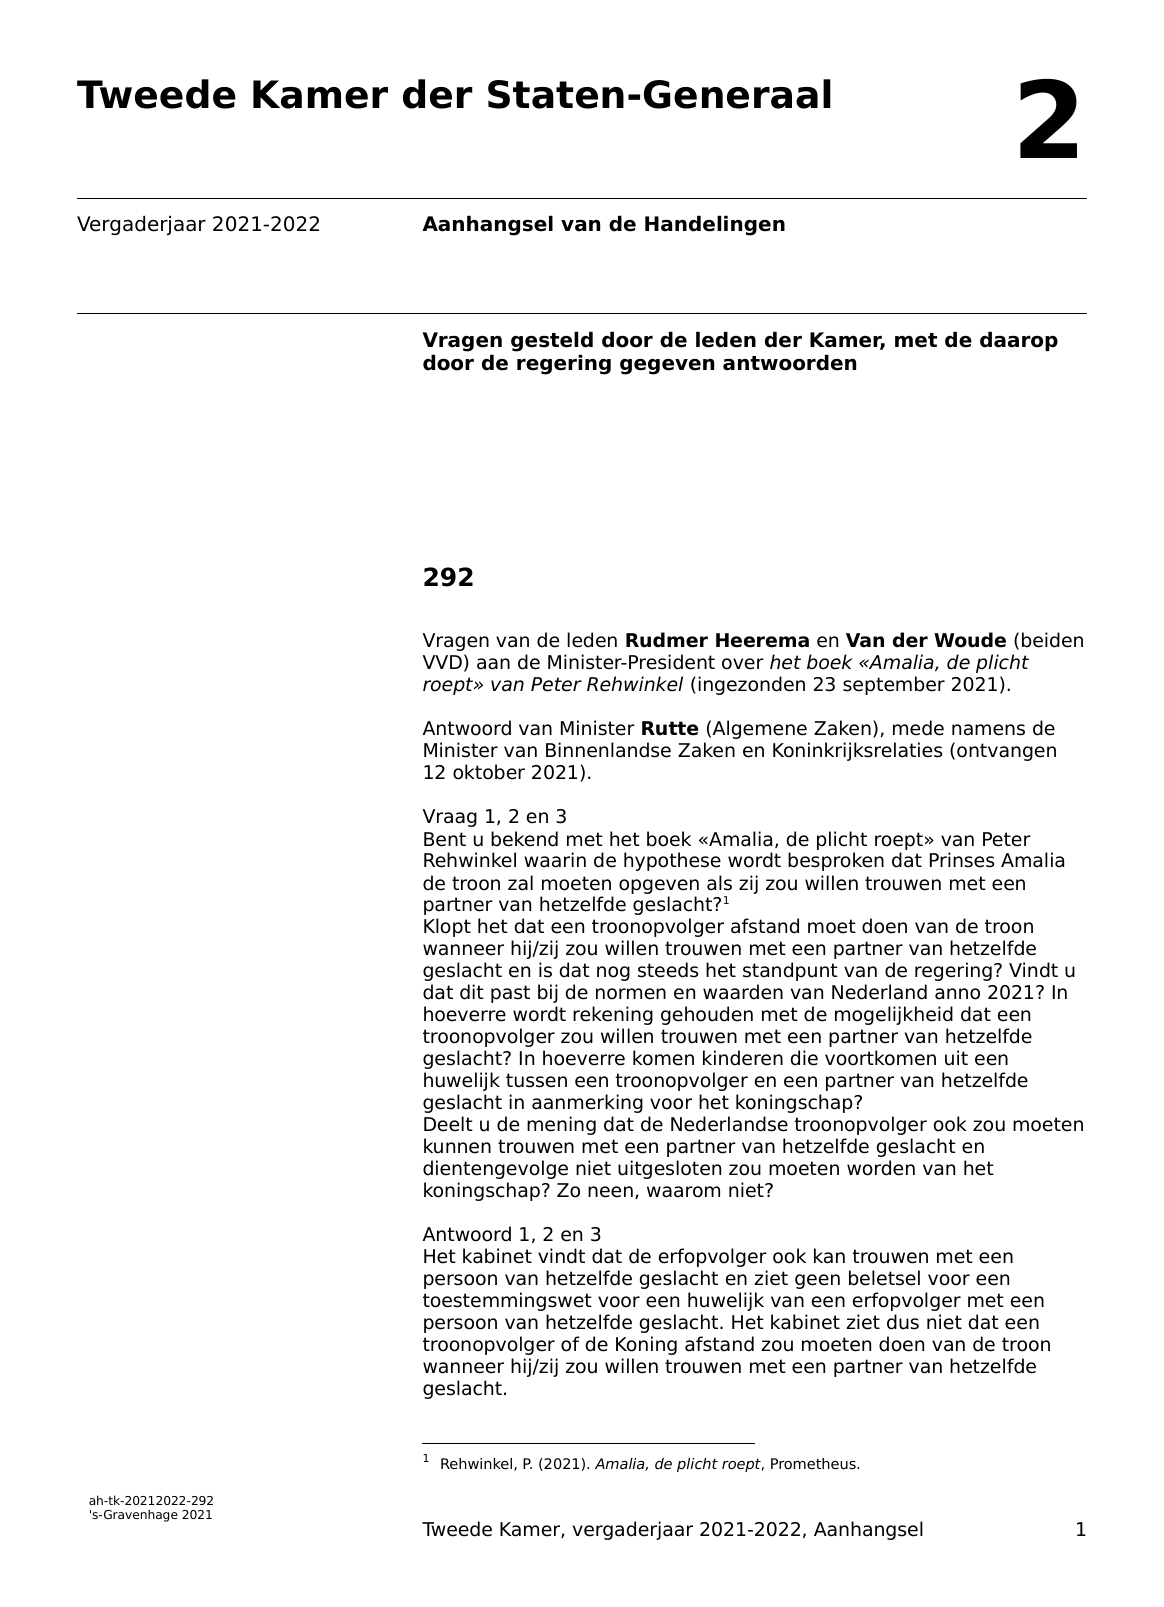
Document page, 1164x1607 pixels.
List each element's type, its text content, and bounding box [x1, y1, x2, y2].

table_header Tweede Kamer der Staten-Generaal [77, 59, 886, 198]
text Deelt u de mening dat de Nederlandse troonopvolger ook zou moeten kunnen trouwen met een partner van hetzelfde geslacht en dientengevolge niet uitgesloten zou moeten worden van het koningschap? Zo neen, waarom niet? [422, 1114, 1087, 1202]
text Het kabinet vindt dat de erfopvolger ook kan trouwen met een persoon van hetzelfde geslacht en ziet geen beletsel voor een toestemmingswet voor een huwelijk van een erfopvolger met een persoon van hetzelfde geslacht. Het kabinet ziet dus niet dat een troonopvolger of de Koning afstand zou moeten doen van de troon wanneer hij/zij zou willen trouwen met een partner van hetzelfde geslacht. [422, 1246, 1087, 1400]
text Antwoord van Minister Rutte (Algemene Zaken), mede namens de Minister van Binnenlandse Zaken en Koninkrijksrelaties (ontvangen 12 oktober 2021). [422, 718, 1087, 784]
text 's-Gravenhage 2021 [88, 1508, 323, 1522]
text Rehwinkel, P. (2021). Amalia, de plicht roept, Prometheus. [422, 1452, 1087, 1474]
text Bent u bekend met het boek «Amalia, de plicht roept» van Peter Rehwinkel waarin de hypothese wordt besproken dat Prinses Amalia de troon zal moeten opgeven als zij zou willen trouwen met een partner van hetzelfde geslacht? [422, 828, 1087, 916]
table_cell [77, 314, 422, 375]
text Klopt het dat een troonopvolger afstand moet doen van de troon wanneer hij/zij zou willen trouwen met een partner van hetzelfde geslacht en is dat nog steeds het standpunt van de regering? Vindt u dat dit past bij de normen en waarden van Nederland anno 2021? In hoeverre wordt rekening gehouden met de mogelijkheid dat een troonopvolger zou willen trouwen met een partner van hetzelfde geslacht? In hoeverre komen kinderen die voortkomen uit een huwelijk tussen een troonopvolger en een partner van hetzelfde geslacht in aanmerking voor het koningschap? [422, 916, 1087, 1114]
text 292 [422, 563, 1087, 592]
text Vragen van de leden Rudmer Heerema en Van der Woude (beiden VVD) aan de Minister-President over het boek «Amalia, de plicht roept» van Peter Rehwinkel (ingezonden 23 september 2021). [422, 630, 1087, 696]
text Vraag 1, 2 en 3 [422, 806, 1087, 828]
table_cell Aanhangsel van de Handelingen [422, 199, 1087, 313]
table_cell Vragen gesteld door de leden der Kamer, met de daarop door de regering gegeven antwoorden [422, 314, 1087, 375]
text Antwoord 1, 2 en 3 [422, 1224, 1087, 1246]
table_cell Vergaderjaar 2021-2022 [77, 199, 422, 313]
table_header 2 [886, 59, 1087, 198]
text ah-tk-20212022-292 [88, 1494, 323, 1508]
